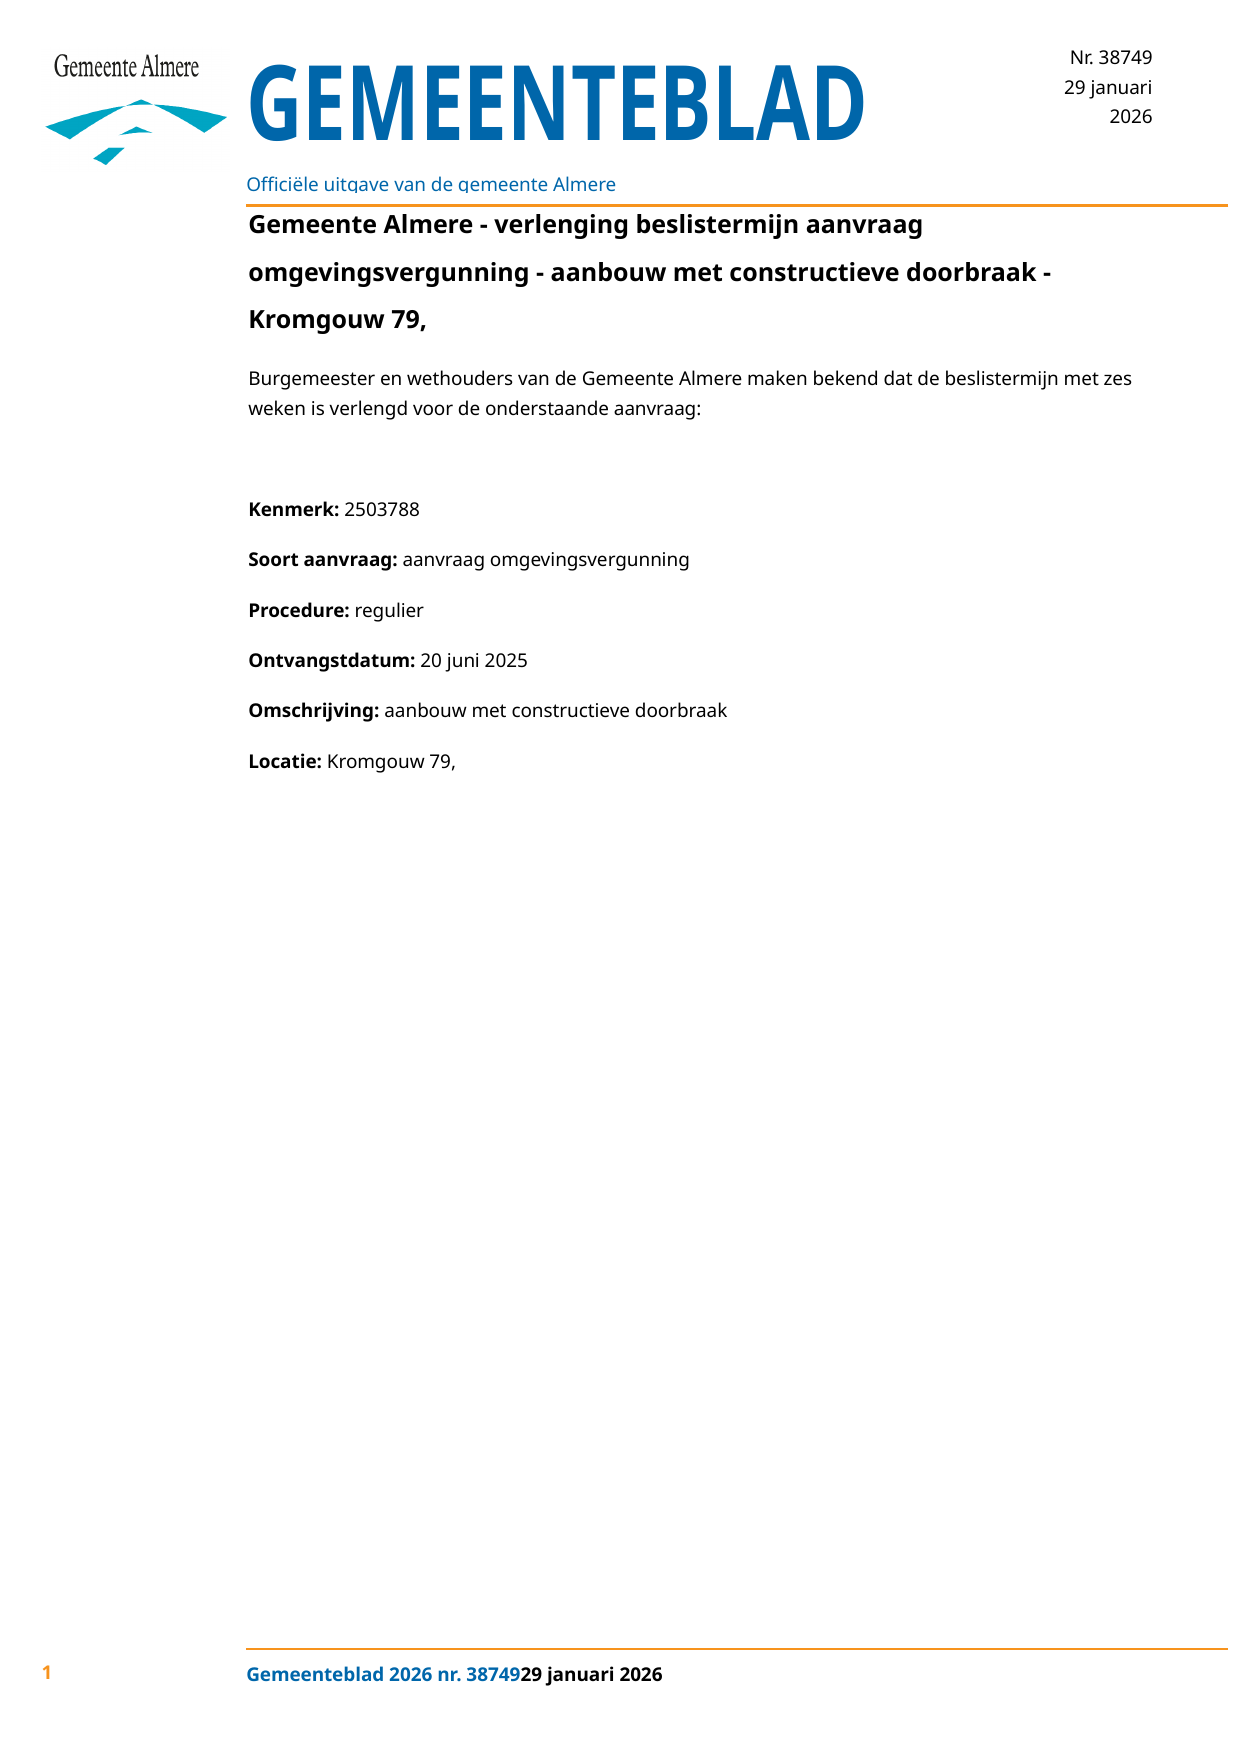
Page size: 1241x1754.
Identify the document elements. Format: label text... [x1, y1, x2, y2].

text Soort aanvraag: aanvraag omgevingsvergunning [248, 546, 1152, 572]
text Ontvangstdatum: 20 juni 2025 [248, 647, 1152, 673]
text Burgemeester en wethouders van de Gemeente Almere maken bekend dat de beslistermijn met zes weken is verlengd voor de onderstaande aanvraag: [248, 366, 1152, 421]
text Kenmerk: 2503788 [248, 496, 1152, 522]
text Gemeente Almere - verlenging beslistermijn aanvraag omgevingsvergunning - aanbouw met constructieve doorbraak - Kromgouw 79, [248, 207, 1152, 336]
text Locatie: Kromgouw 79, [248, 748, 1152, 774]
text Procedure: regulier [248, 597, 1152, 622]
picture [41, 47, 231, 172]
text Omschrijving: aanbouw met constructieve doorbraak [248, 698, 1152, 723]
